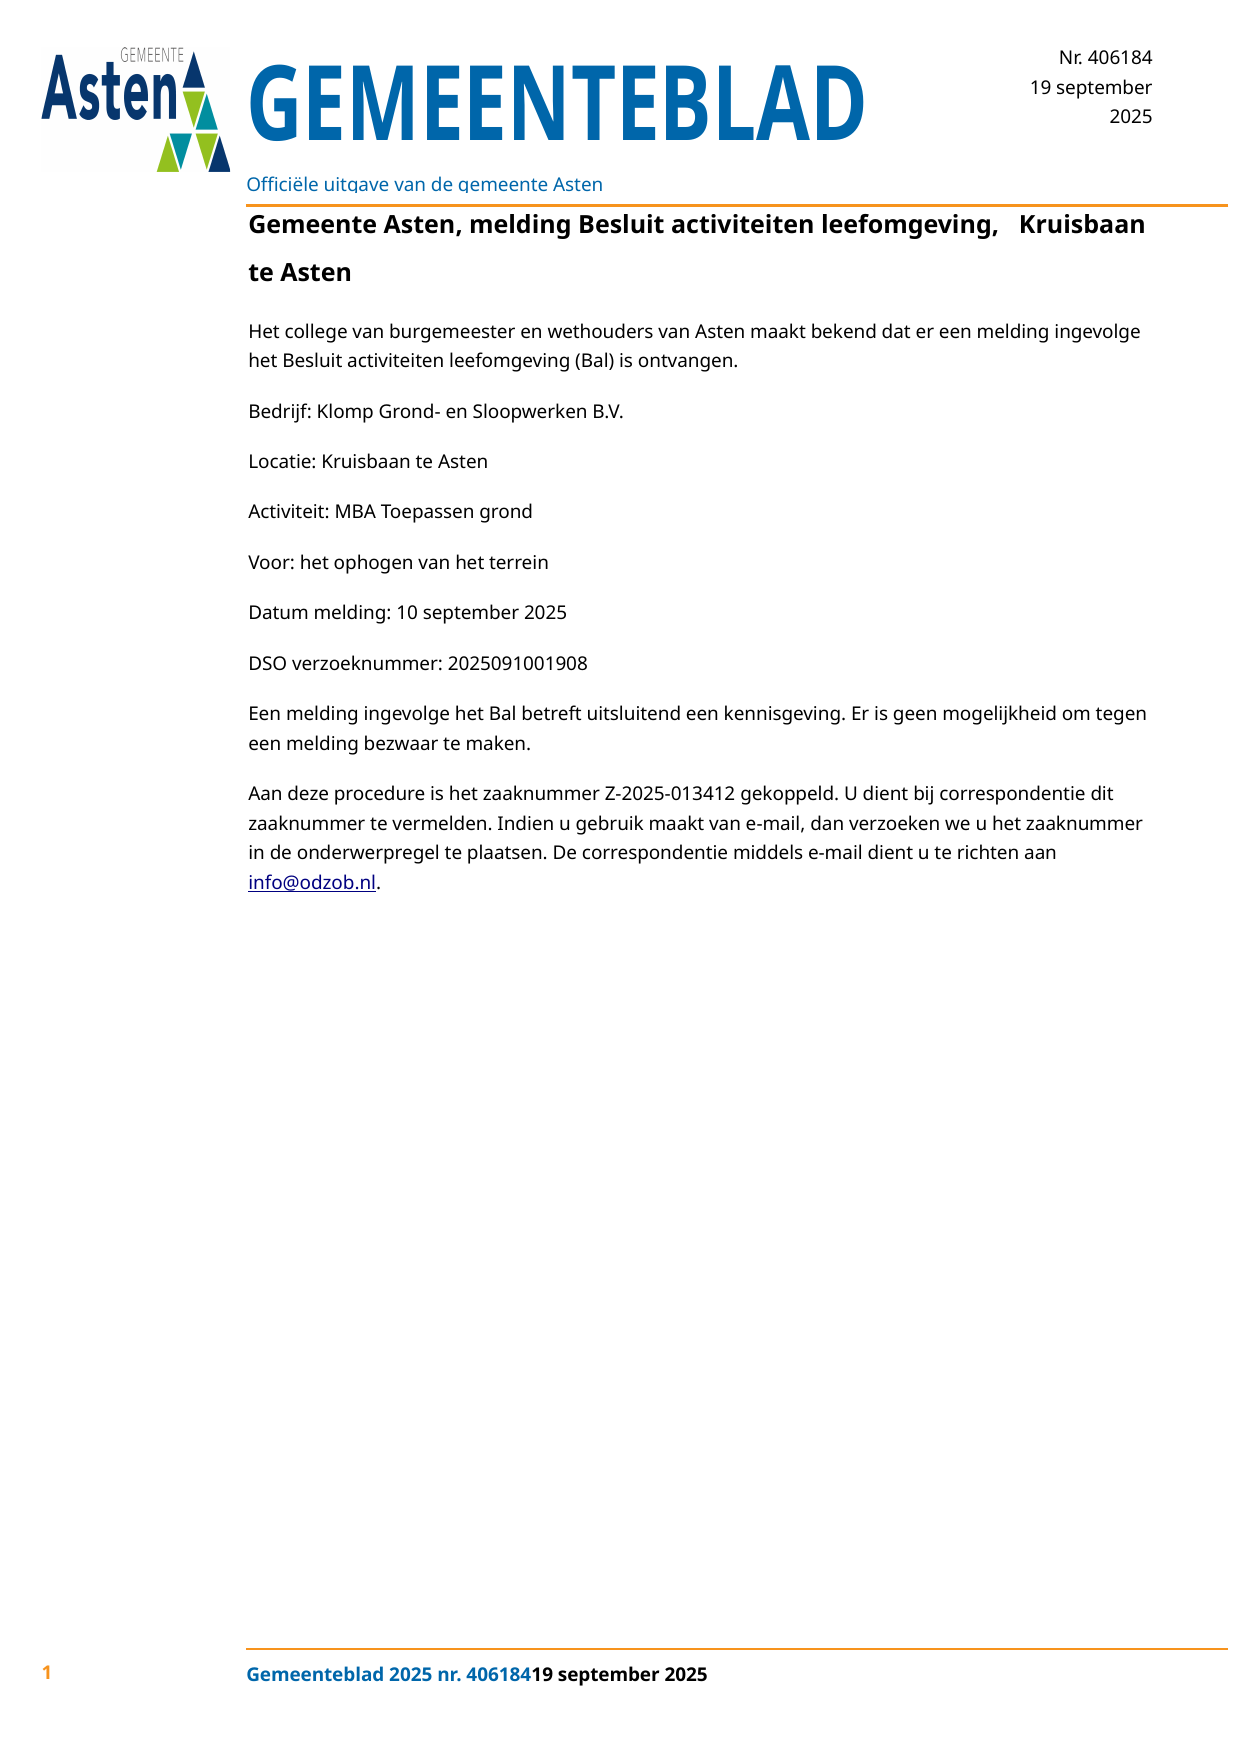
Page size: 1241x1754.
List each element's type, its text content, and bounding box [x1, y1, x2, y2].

text DSO verzoeknummer: 2025091001908 [248, 650, 1152, 676]
picture [41, 47, 231, 172]
text Het college van burgemeester en wethouders van ​Asten maakt bekend dat er een melding ingevolge het Besluit activiteiten leefomgeving (Bal) is ontvangen. [248, 318, 1152, 373]
text Een melding ingevolge het Bal betreft uitsluitend een kennisgeving. Er is geen mogelijkheid om tegen een melding bezwaar te maken. [248, 700, 1152, 756]
text Activiteit: MBA Toepassen grond [248, 499, 1152, 524]
text Locatie: ​Kruisbaan​​ te ​Asten [248, 448, 1152, 474]
text Aan deze procedure is het zaaknummer Z-2025-013412 gekoppeld. U dient bij correspondentie dit zaaknummer te vermelden. Indien u gebruik maakt van e-mail, dan verzoeken we u het zaaknummer in de onderwerpregel te plaatsen. De correspondentie middels e-mail dient u te richten aan info@odzob.nl. [248, 780, 1152, 895]
text Datum melding: 10 september 2025 [248, 599, 1152, 625]
text Bedrijf: Klomp Grond- en Sloopwerken B.V. [248, 398, 1152, 424]
text Gemeente Asten​, melding Besluit activiteiten leefomgeving, ​ ​​ Kruisbaan te ​Asten [248, 207, 1152, 288]
text Voor: het ophogen van het terrein [248, 549, 1152, 575]
